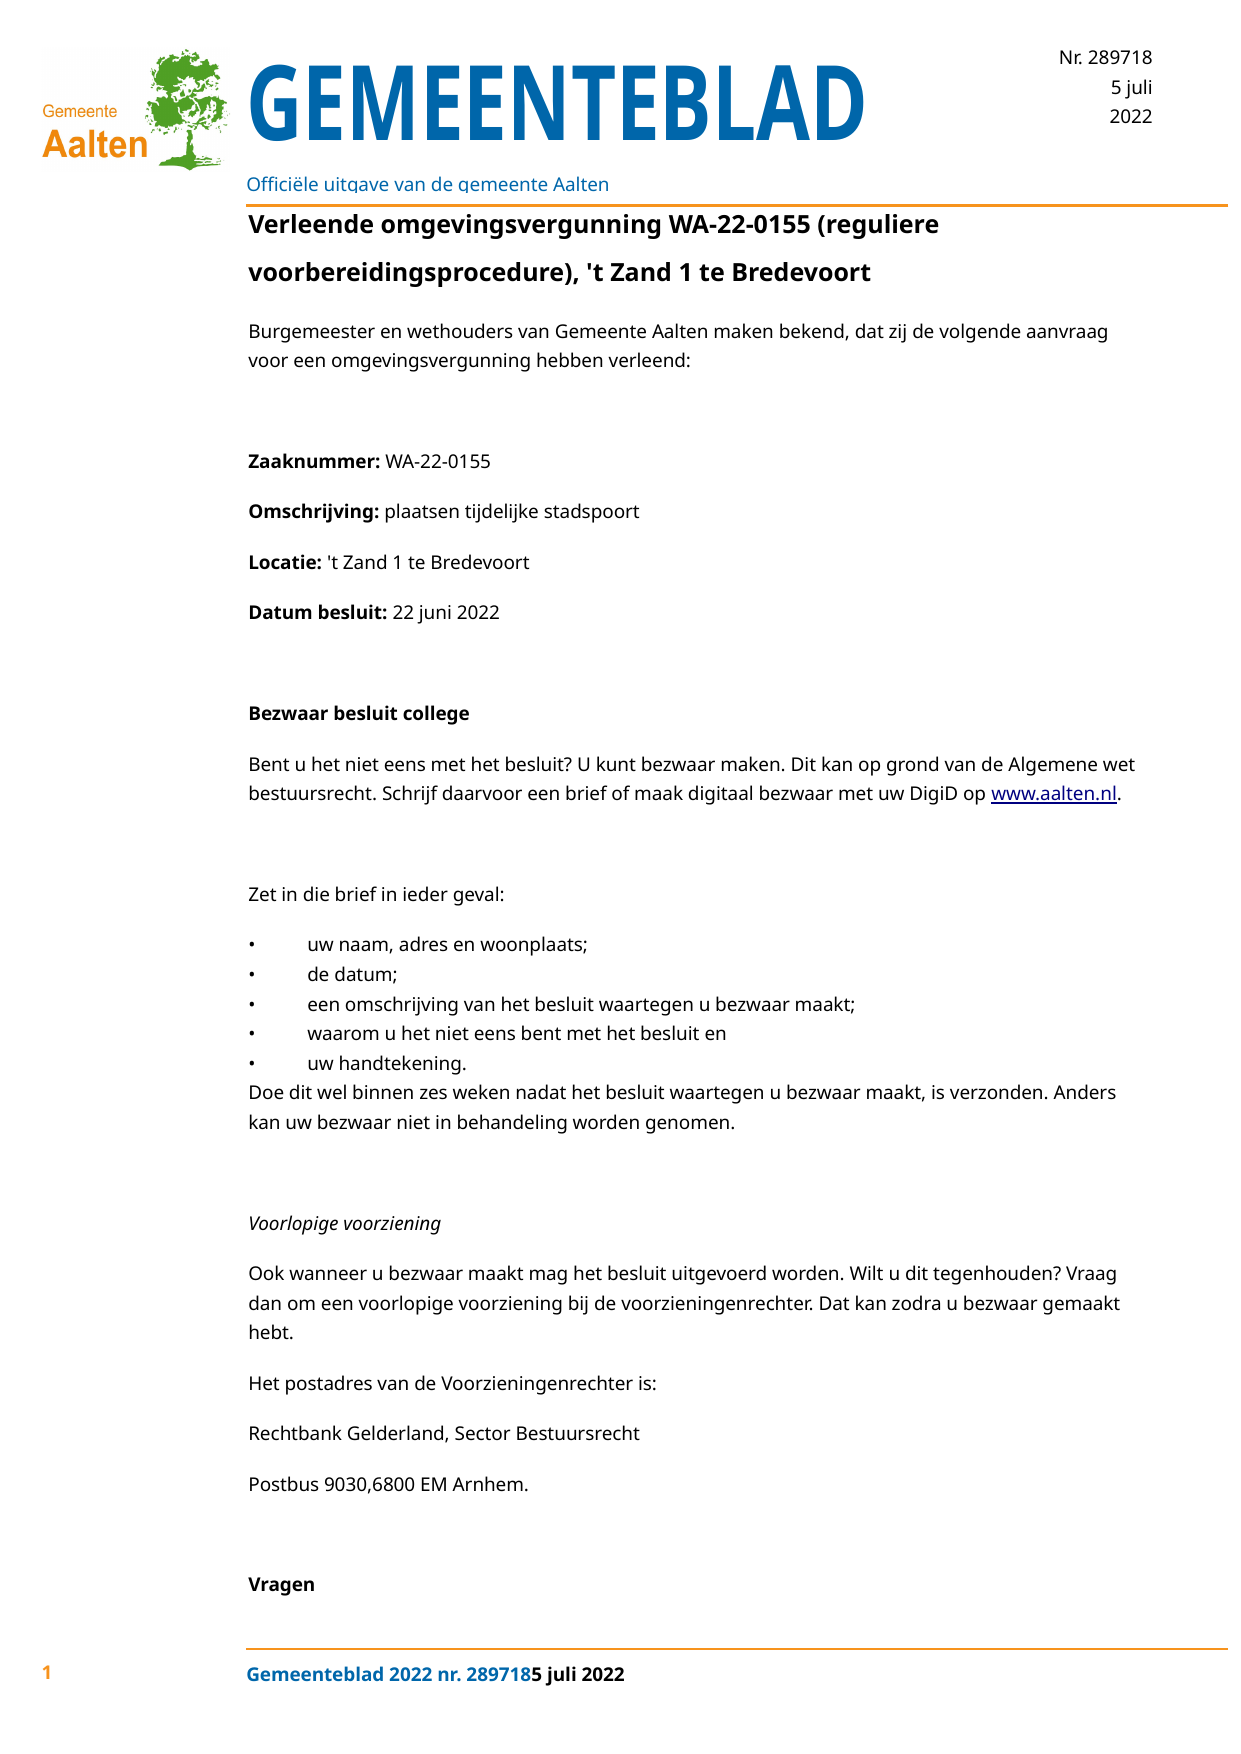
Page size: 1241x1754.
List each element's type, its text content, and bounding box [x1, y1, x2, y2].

text Verleende omgevingsvergunning WA-22-0155 (reguliere voorbereidingsprocedure), 't Zand 1 te Bredevoort [248, 207, 1152, 288]
list uw handtekening. [248, 1050, 1152, 1076]
text Locatie: 't Zand 1 te Bredevoort [248, 549, 1152, 575]
text Doe dit wel binnen zes weken nadat het besluit waartegen u bezwaar maakt, is verzonden. Anders kan uw bezwaar niet in behandeling worden genomen. [248, 1079, 1152, 1135]
text Ook wanneer u bezwaar maakt mag het besluit uitgevoerd worden. Wilt u dit tegenhouden? Vraag dan om een voorlopige voorziening bij de voorzieningenrechter. Dat kan zodra u bezwaar gemaakt hebt. [248, 1260, 1152, 1345]
text Burgemeester en wethouders van Gemeente Aalten maken bekend, dat zij de volgende aanvraag voor een omgevingsvergunning hebben verleend: [248, 318, 1152, 373]
text Zet in die brief in ieder geval: [248, 881, 1152, 907]
text Omschrijving: plaatsen tijdelijke stadspoort [248, 499, 1152, 524]
list een omschrijving van het besluit waartegen u bezwaar maakt; [248, 991, 1152, 1017]
text Vragen [248, 1572, 1152, 1597]
text Het postadres van de Voorzieningenrechter is: [248, 1370, 1152, 1396]
text Bezwaar besluit college [248, 700, 1152, 726]
text Rechtbank Gelderland, Sector Bestuursrecht [248, 1420, 1152, 1446]
text Voorlopige voorziening [248, 1210, 1152, 1236]
text Bent u het niet eens met het besluit? U kunt bezwaar maken. Dit kan op grond van de Algemene wet bestuursrecht. Schrijf daarvoor een brief of maak digitaal bezwaar met uw DigiD op www.aalten.nl. [248, 751, 1152, 806]
list uw naam, adres en woonplaats; [248, 932, 1152, 957]
list waarom u het niet eens bent met het besluit en [248, 1020, 1152, 1046]
picture [41, 47, 231, 172]
text Postbus 9030,6800 EM Arnhem. [248, 1471, 1152, 1497]
list de datum; [248, 961, 1152, 987]
text Zaaknummer: WA-22-0155 [248, 448, 1152, 474]
text Datum besluit: 22 juni 2022 [248, 599, 1152, 625]
